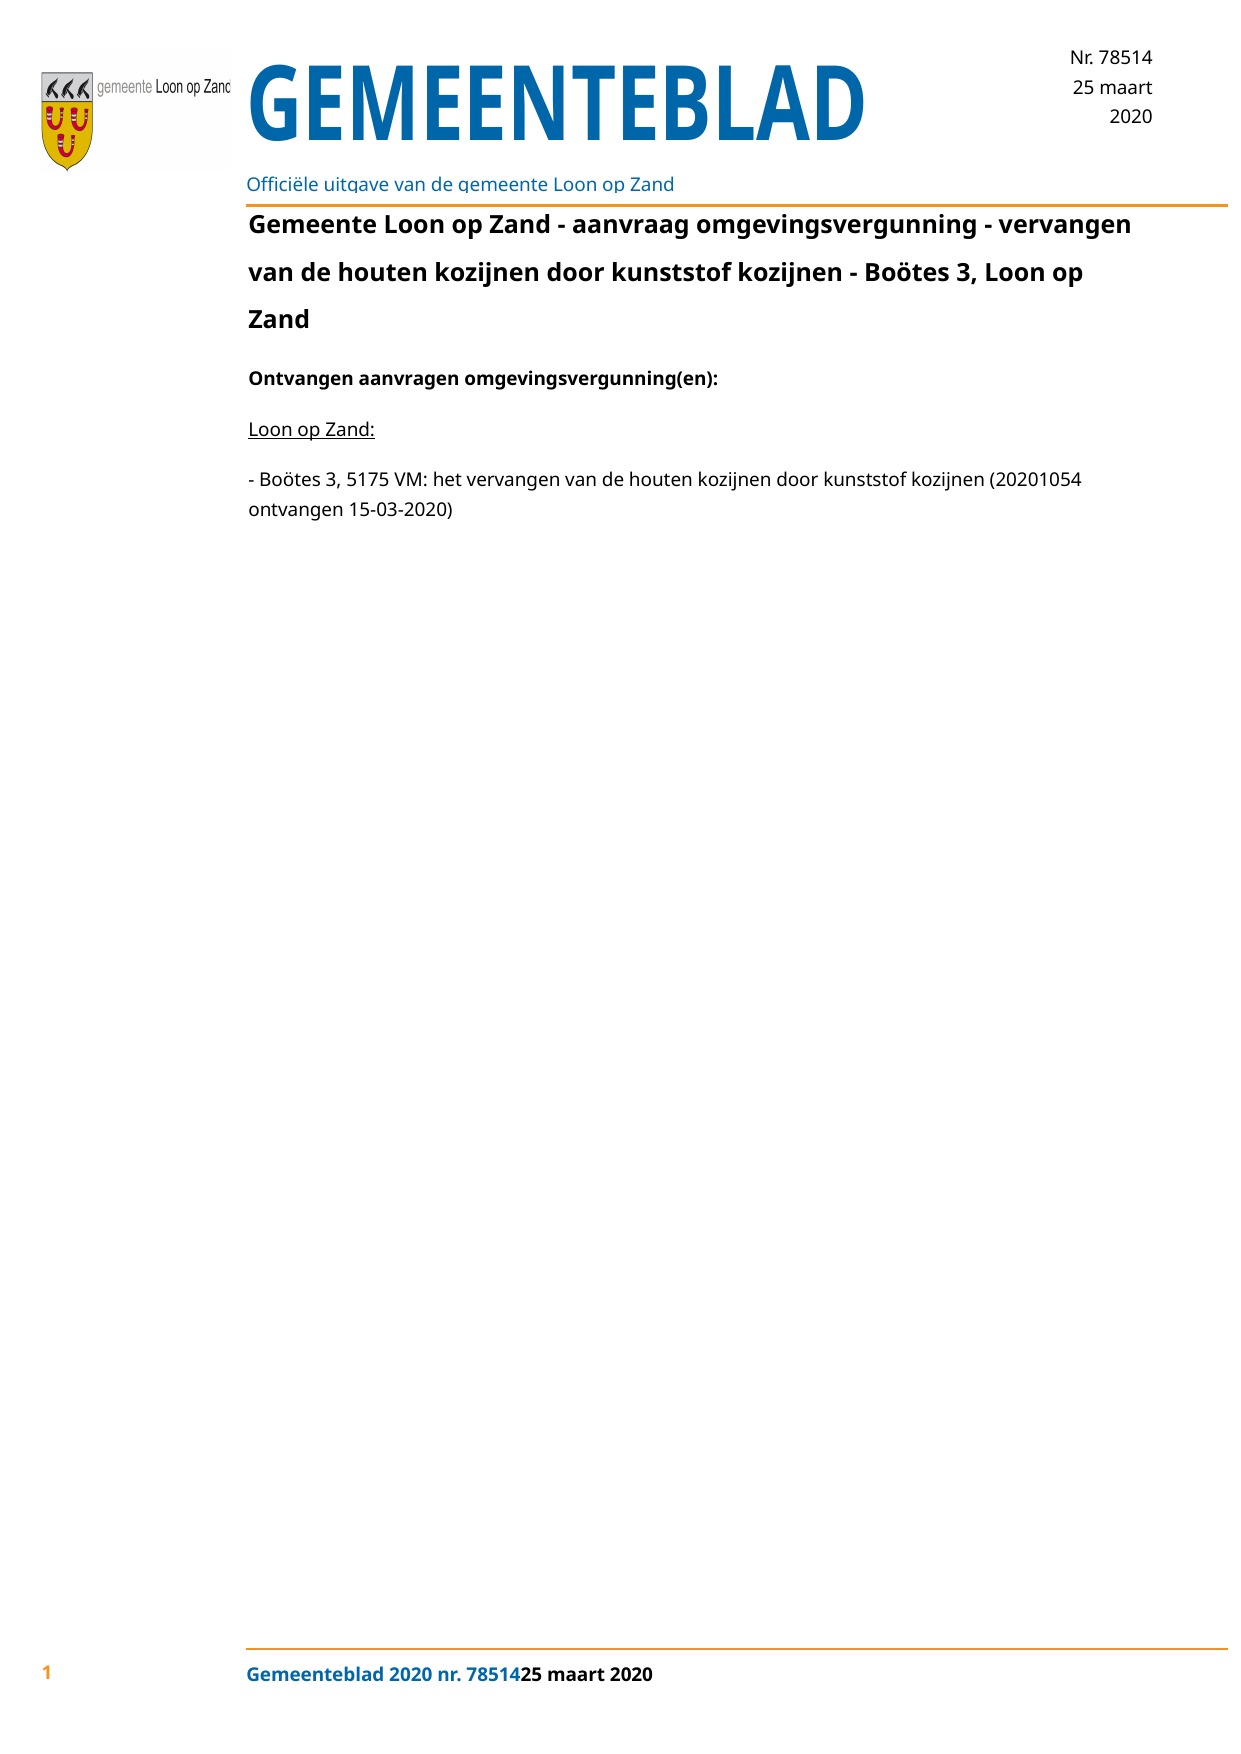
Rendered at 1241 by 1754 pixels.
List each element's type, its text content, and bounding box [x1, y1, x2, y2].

text - Boötes 3, 5175 VM: het vervangen van de houten kozijnen door kunststof kozijnen (20201054 ontvangen 15-03-2020) [248, 466, 1152, 522]
text Gemeente Loon op Zand - aanvraag omgevingsvergunning - vervangen van de houten kozijnen door kunststof kozijnen - Boötes 3, Loon op Zand [248, 207, 1152, 336]
picture [41, 47, 231, 172]
text Loon op Zand: [248, 416, 1152, 442]
text Ontvangen aanvragen omgevingsvergunning(en): [248, 366, 1152, 391]
